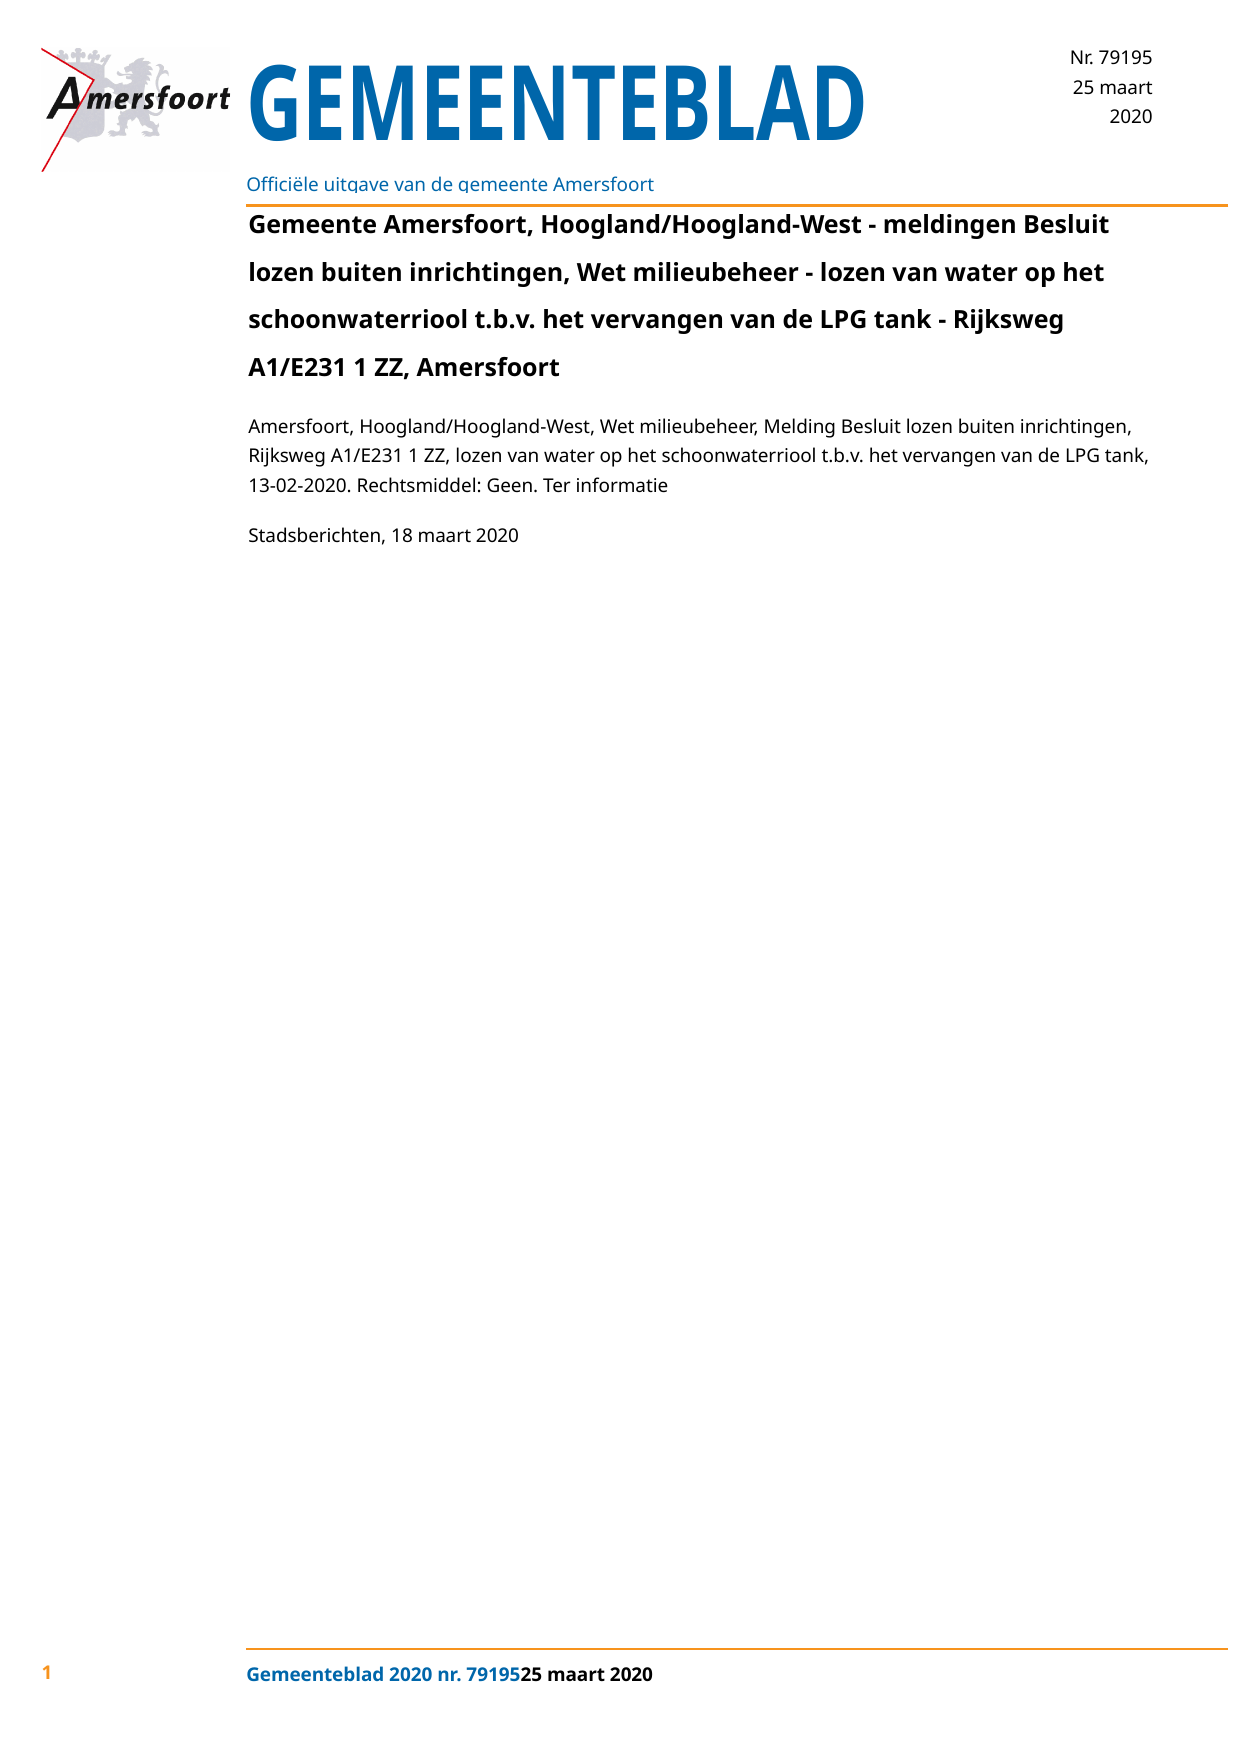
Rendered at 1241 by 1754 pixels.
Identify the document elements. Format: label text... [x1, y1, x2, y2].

text Gemeente Amersfoort, Hoogland/Hoogland-West - meldingen Besluit lozen buiten inrichtingen, Wet milieubeheer - lozen van water op het schoonwaterriool t.b.v. het vervangen van de LPG tank - Rijksweg A1/E231 1 ZZ, Amersfoort [248, 207, 1152, 384]
text Amersfoort, Hoogland/Hoogland-West, Wet milieubeheer, Melding Besluit lozen buiten inrichtingen, Rijksweg A1/E231 1 ZZ, lozen van water op het schoonwaterriool t.b.v. het vervangen van de LPG tank, 13-02-2020. Rechtsmiddel: Geen. Ter informatie [248, 413, 1152, 498]
text Stadsberichten, 18 maart 2020 [248, 523, 1152, 548]
picture [41, 47, 231, 172]
